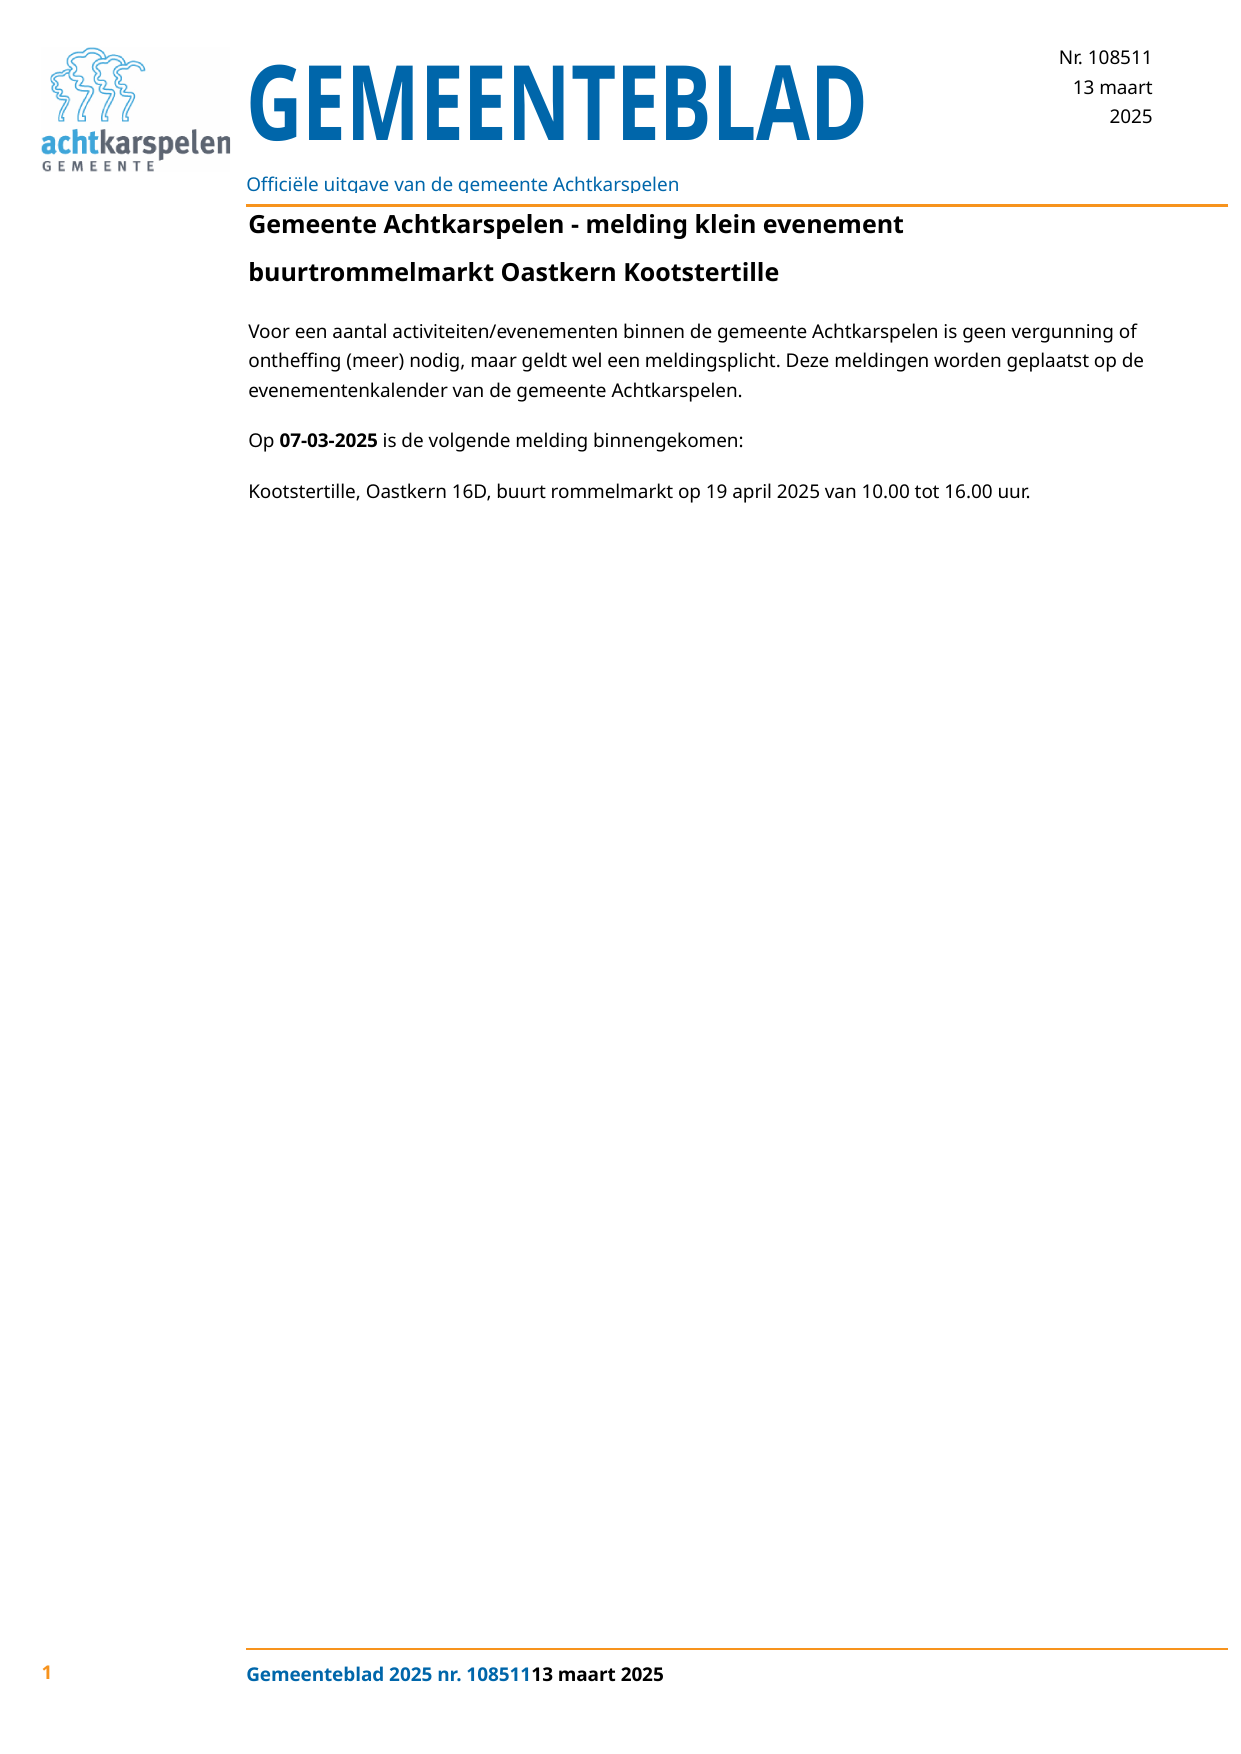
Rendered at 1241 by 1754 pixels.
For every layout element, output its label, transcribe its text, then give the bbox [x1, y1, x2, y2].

text Kootstertille, Oastkern 16D, buurt rommelmarkt op 19 april 2025 van 10.00 tot 16.00 uur. [248, 478, 1152, 504]
text Gemeente Achtkarspelen - melding klein evenement buurtrommelmarkt Oastkern Kootstertille [248, 207, 1152, 288]
picture [41, 47, 231, 172]
text Op 07-03-2025 is de volgende melding binnengekomen: [248, 427, 1152, 453]
text Voor een aantal activiteiten/evenementen binnen de gemeente Achtkarspelen is geen vergunning of ontheffing (meer) nodig, maar geldt wel een meldingsplicht. Deze meldingen worden geplaatst op de evenementenkalender van de gemeente Achtkarspelen. [248, 318, 1152, 403]
